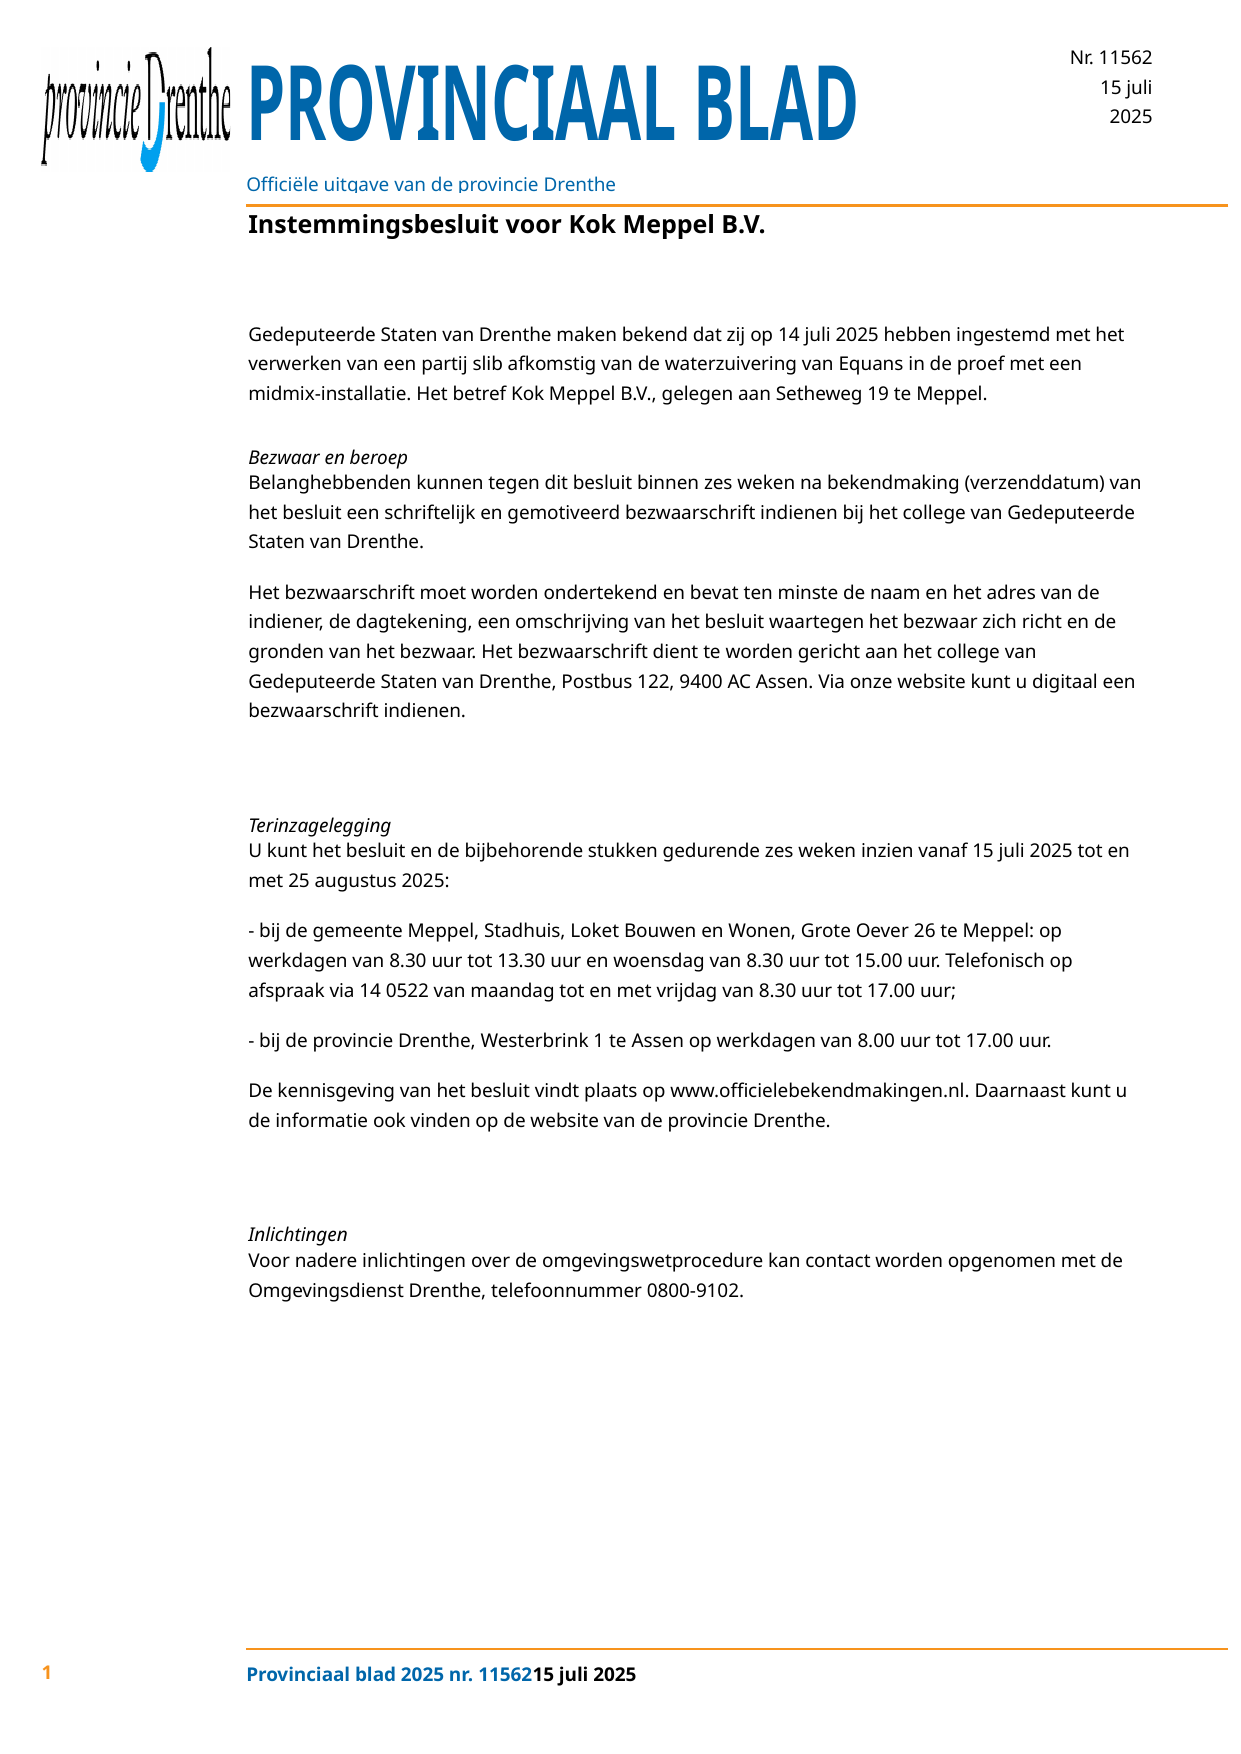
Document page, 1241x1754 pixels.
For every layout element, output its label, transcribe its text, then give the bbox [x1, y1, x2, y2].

text Inlichtingen [248, 1222, 1152, 1247]
text U kunt het besluit en de bijbehorende stukken gedurende zes weken inzien vanaf 15 juli 2025 tot en met 25 augustus 2025: [248, 838, 1152, 893]
text - bij de provincie Drenthe, Westerbrink 1 te Assen op werkdagen van 8.00 uur tot 17.00 uur. [248, 1027, 1152, 1053]
text Gedeputeerde Staten van Drenthe maken bekend dat zij op 14 juli 2025 hebben ingestemd met het verwerken van een partij slib afkomstig van de waterzuivering van Equans in de proef met een midmix-installatie. Het betref Kok Meppel B.V., gelegen aan Setheweg 19 te Meppel. [248, 321, 1152, 406]
text Voor nadere inlichtingen over de omgevingswetprocedure kan contact worden opgenomen met de Omgevingsdienst Drenthe, telefoonnummer 0800-9102. [248, 1247, 1152, 1303]
text Het bezwaarschrift moet worden ondertekend en bevat ten minste de naam en het adres van de indiener, de dagtekening, een omschrijving van het besluit waartegen het bezwaar zich richt en de gronden van het bezwaar. Het bezwaarschrift dient te worden gericht aan het college van Gedeputeerde Staten van Drenthe, Postbus 122, 9400 AC Assen. Via onze website kunt u digitaal een bezwaarschrift indienen. [248, 579, 1152, 723]
text Bezwaar en beroep [248, 444, 1152, 469]
text Belanghebbenden kunnen tegen dit besluit binnen zes weken na bekendmaking (verzenddatum) van het besluit een schriftelijk en gemotiveerd bezwaarschrift indienen bij het college van Gedeputeerde Staten van Drenthe. [248, 469, 1152, 554]
text Terinzagelegging [248, 812, 1152, 838]
text - bij de gemeente Meppel, Stadhuis, Loket Bouwen en Wonen, Grote Oever 26 te Meppel: op werkdagen van 8.30 uur tot 13.30 uur en woensdag van 8.30 uur tot 15.00 uur. Telefonisch op afspraak via 14 0522 van maandag tot en met vrijdag van 8.30 uur tot 17.00 uur; [248, 918, 1152, 1002]
text De kennisgeving van het besluit vindt plaats op www.officielebekendmakingen.nl. Daarnaast kunt u de informatie ook vinden op de website van de provincie Drenthe. [248, 1078, 1152, 1133]
picture [41, 47, 231, 172]
text Instemmingsbesluit voor Kok Meppel B.V. [248, 207, 1152, 241]
